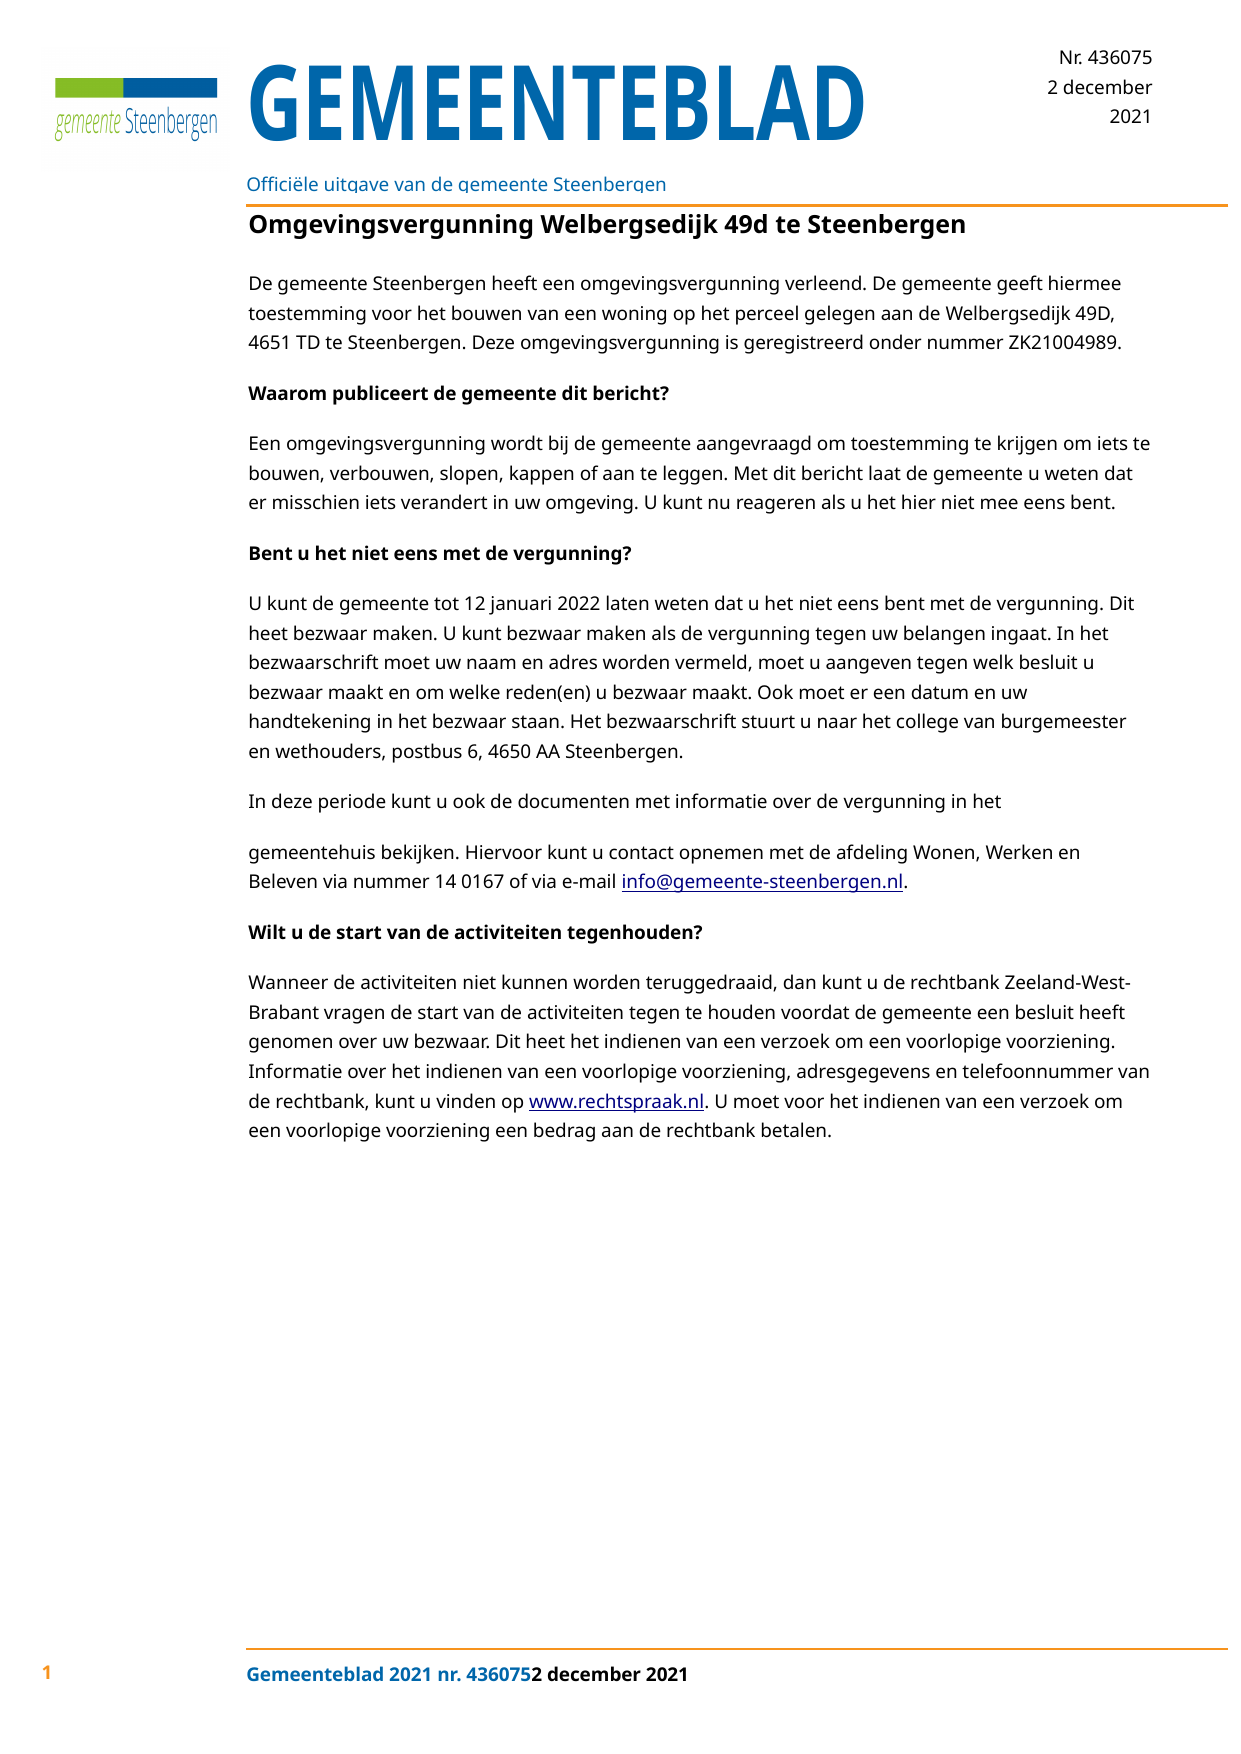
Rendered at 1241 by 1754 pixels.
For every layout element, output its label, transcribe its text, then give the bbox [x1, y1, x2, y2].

text Omgevingsvergunning Welbergsedijk 49d te Steenbergen [248, 207, 1152, 241]
text U kunt de gemeente tot 12 januari 2022 laten weten dat u het niet eens bent met de vergunning. Dit heet bezwaar maken. U kunt bezwaar maken als de vergunning tegen uw belangen ingaat. In het bezwaarschrift moet uw naam en adres worden vermeld, moet u aangeven tegen welk besluit u bezwaar maakt en om welke reden(en) u bezwaar maakt. Ook moet er een datum en uw handtekening in het bezwaar staan. Het bezwaarschrift stuurt u naar het college van burgemeester en wethouders, postbus 6, 4650 AA Steenbergen. [248, 590, 1152, 764]
text Waarom publiceert de gemeente dit bericht? [248, 380, 1152, 406]
text Wilt u de start van de activiteiten tegenhouden? [248, 919, 1152, 945]
text gemeentehuis bekijken. Hiervoor kunt u contact opnemen met de afdeling Wonen, Werken en Beleven via nummer 14 0167 of via e-mail info@gemeente-steenbergen.nl. [248, 839, 1152, 894]
text Wanneer de activiteiten niet kunnen worden teruggedraaid, dan kunt u de rechtbank Zeeland-West-Brabant vragen de start van de activiteiten tegen te houden voordat de gemeente een besluit heeft genomen over uw bezwaar. Dit heet het indienen van een verzoek om een voorlopige voorziening. Informatie over het indienen van een voorlopige voorziening, adresgegevens en telefoonnummer van de rechtbank, kunt u vinden op www.rechtspraak.nl. U moet voor het indienen van een verzoek om een voorlopige voorziening een bedrag aan de rechtbank betalen. [248, 969, 1152, 1143]
text De gemeente Steenbergen heeft een omgevingsvergunning verleend. De gemeente geeft hiermee toestemming voor het bouwen van een woning op het perceel gelegen aan de Welbergsedijk 49D, 4651 TD te Steenbergen. Deze omgevingsvergunning is geregistreerd onder nummer ZK21004989. [248, 270, 1152, 355]
text Bent u het niet eens met de vergunning? [248, 540, 1152, 566]
text In deze periode kunt u ook de documenten met informatie over de vergunning in het [248, 789, 1152, 814]
picture [41, 47, 231, 172]
text Een omgevingsvergunning wordt bij de gemeente aangevraagd om toestemming te krijgen om iets te bouwen, verbouwen, slopen, kappen of aan te leggen. Met dit bericht laat de gemeente u weten dat er misschien iets verandert in uw omgeving. U kunt nu reageren als u het hier niet mee eens bent. [248, 430, 1152, 515]
